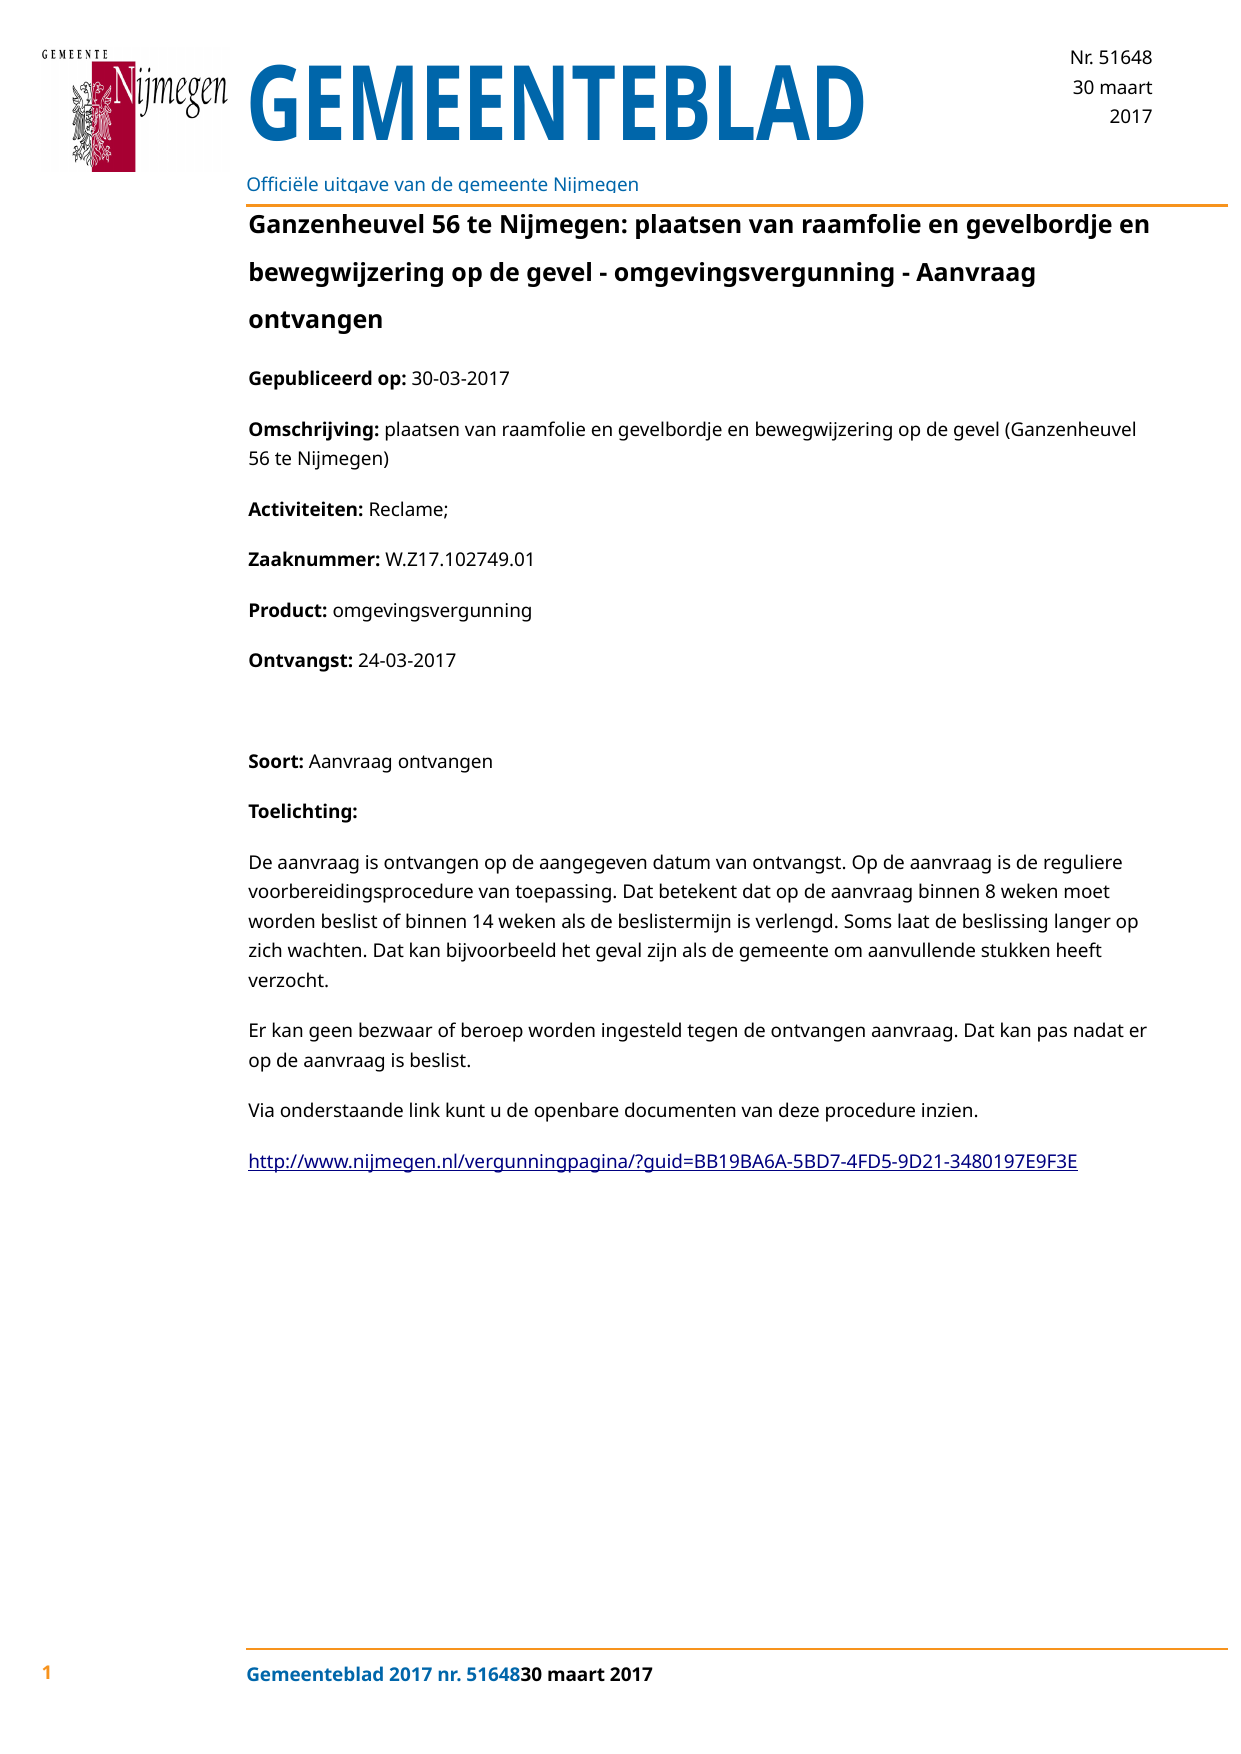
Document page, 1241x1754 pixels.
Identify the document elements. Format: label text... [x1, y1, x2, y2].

text Soort: Aanvraag ontvangen [248, 748, 1152, 774]
picture [41, 47, 231, 172]
text Zaaknummer: W.Z17.102749.01 [248, 546, 1152, 572]
text Er kan geen bezwaar of beroep worden ingesteld tegen de ontvangen aanvraag. Dat kan pas nadat er op de aanvraag is beslist. [248, 1018, 1152, 1073]
text Ontvangst: 24-03-2017 [248, 647, 1152, 673]
text Ganzenheuvel 56 te Nijmegen: plaatsen van raamfolie en gevelbordje en bewegwijzering op de gevel - omgevingsvergunning - Aanvraag ontvangen [248, 207, 1152, 336]
text Product: omgevingsvergunning [248, 597, 1152, 622]
text Via onderstaande link kunt u de openbare documenten van deze procedure inzien. [248, 1098, 1152, 1123]
text Toelichting: [248, 798, 1152, 824]
text Omschrijving: plaatsen van raamfolie en gevelbordje en bewegwijzering op de gevel (Ganzenheuvel 56 te Nijmegen) [248, 416, 1152, 471]
text De aanvraag is ontvangen op de aangegeven datum van ontvangst. Op de aanvraag is de reguliere voorbereidingsprocedure van toepassing. Dat betekent dat op de aanvraag binnen 8 weken moet worden beslist of binnen 14 weken als de beslistermijn is verlengd. Soms laat de beslissing langer op zich wachten. Dat kan bijvoorbeeld het geval zijn als de gemeente om aanvullende stukken heeft verzocht. [248, 849, 1152, 993]
text http://www.nijmegen.nl/vergunningpagina/?guid=BB19BA6A-5BD7-4FD5-9D21-3480197E9F3E [248, 1148, 1152, 1174]
text Activiteiten: Reclame; [248, 496, 1152, 522]
text Gepubliceerd op: 30-03-2017 [248, 366, 1152, 391]
